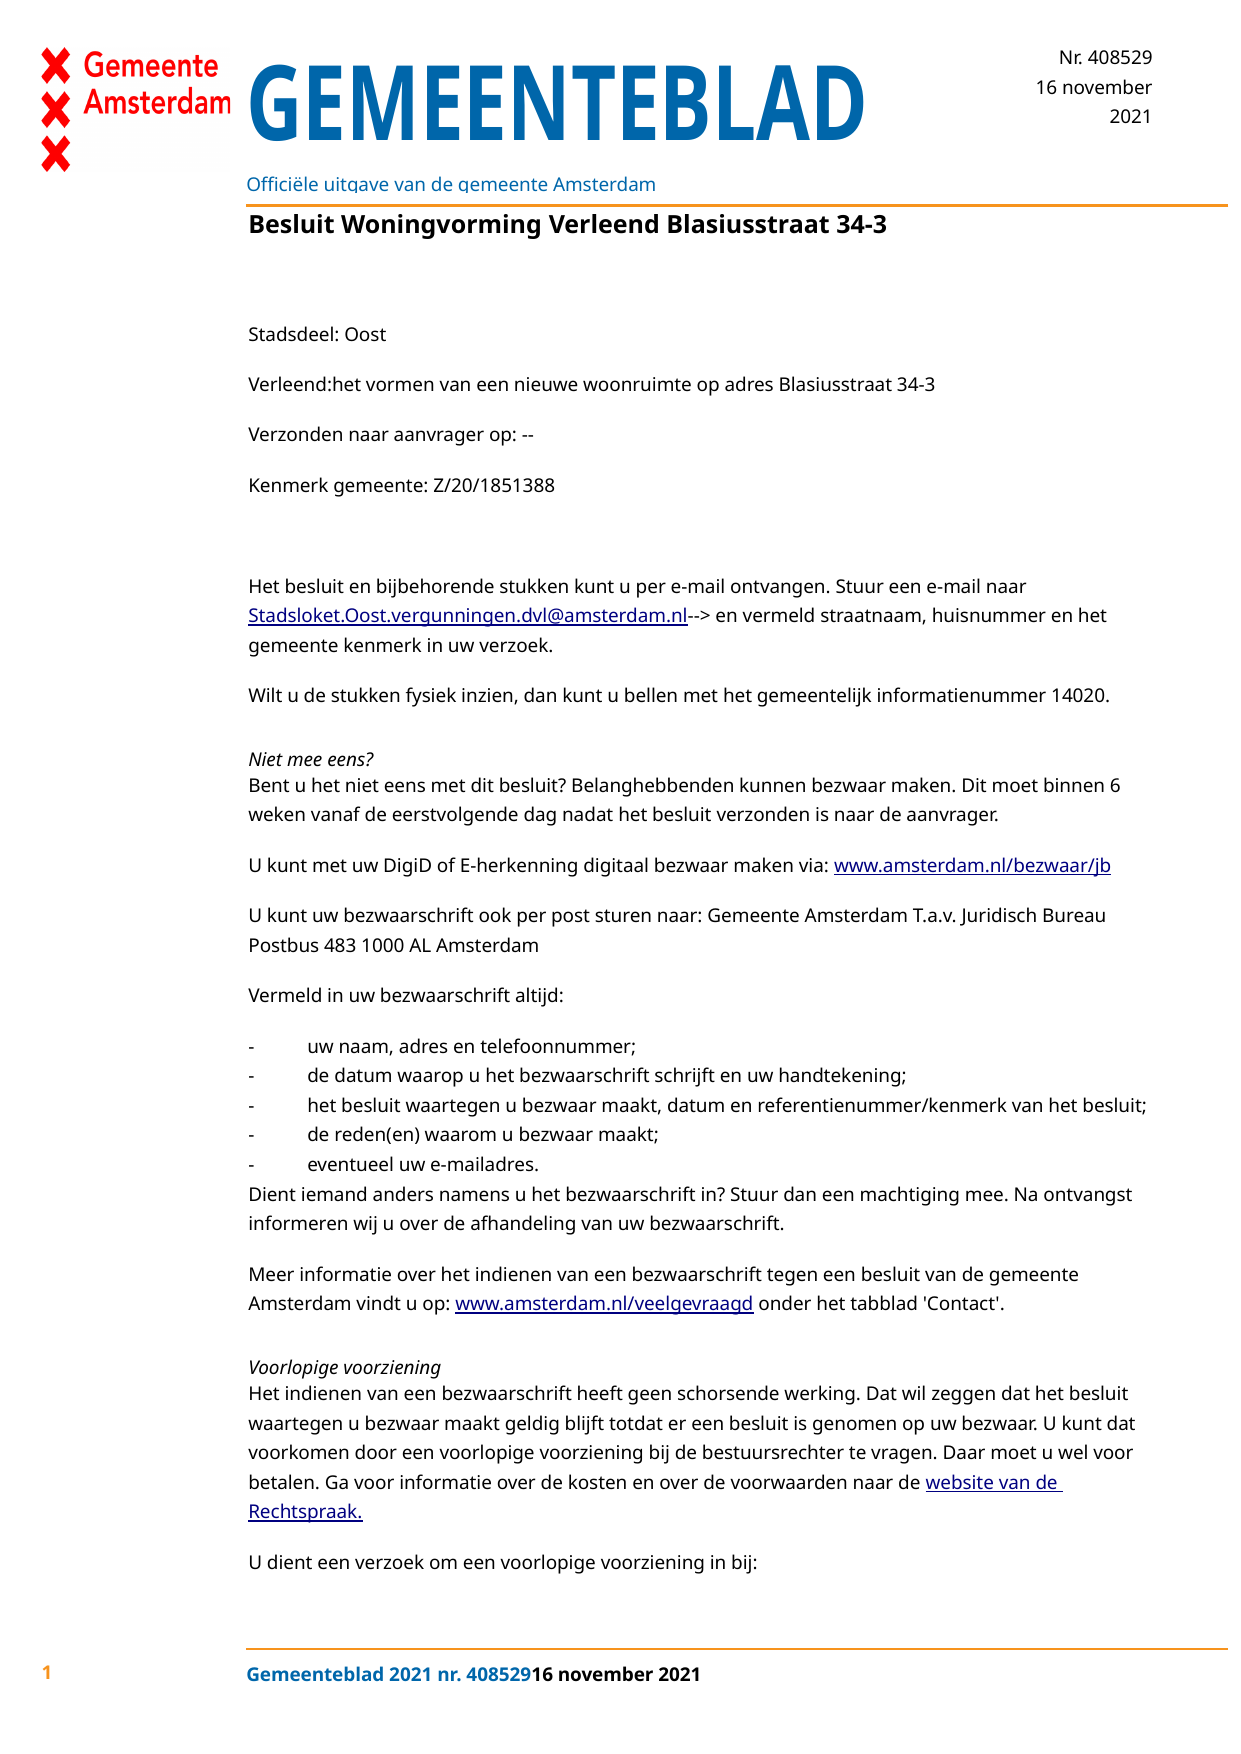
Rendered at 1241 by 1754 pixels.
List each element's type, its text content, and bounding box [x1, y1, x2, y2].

text U kunt uw bezwaarschrift ook per post sturen naar: Gemeente Amsterdam T.a.v. Juridisch Bureau Postbus 483 1000 AL Amsterdam [248, 902, 1152, 958]
text Meer informatie over het indienen van een bezwaarschrift tegen een besluit van de gemeente Amsterdam vindt u op: www.amsterdam.nl/veelgevraagd onder het tabblad 'Contact'. [248, 1261, 1152, 1316]
text Verzonden naar aanvrager op: -- [248, 422, 1152, 447]
text Besluit Woningvorming Verleend Blasiusstraat 34-3 [248, 207, 1152, 241]
picture [41, 47, 231, 172]
text U kunt met uw DigiD of E-herkenning digitaal bezwaar maken via: www.amsterdam.nl/bezwaar/jb [248, 852, 1152, 878]
text Voorlopige voorziening [248, 1354, 1152, 1380]
text Bent u het niet eens met dit besluit? Belanghebbenden kunnen bezwaar maken. Dit moet binnen 6 weken vanaf de eerstvolgende dag nadat het besluit verzonden is naar de aanvrager. [248, 772, 1152, 827]
text Wilt u de stukken fysiek inzien, dan kunt u bellen met het gemeentelijk informatienummer 14020. [248, 682, 1152, 708]
text U dient een verzoek om een voorlopige voorziening in bij: [248, 1549, 1152, 1574]
list eventueel uw e-mailadres. [248, 1151, 1152, 1177]
list uw naam, adres en telefoonnummer; [248, 1033, 1152, 1059]
text Vermeld in uw bezwaarschrift altijd: [248, 982, 1152, 1008]
text Verleend:het vormen van een nieuwe woonruimte op adres Blasiusstraat 34-3 [248, 371, 1152, 397]
list de reden(en) waarom u bezwaar maakt; [248, 1122, 1152, 1147]
text Het indienen van een bezwaarschrift heeft geen schorsende werking. Dat wil zeggen dat het besluit waartegen u bezwaar maakt geldig blijft totdat er een besluit is genomen op uw bezwaar. U kunt dat voorkomen door een voorlopige voorziening bij de bestuursrechter te vragen. Daar moet u wel voor betalen. Ga voor informatie over de kosten en over de voorwaarden naar de website van de Rechtspraak. [248, 1380, 1152, 1524]
list het besluit waartegen u bezwaar maakt, datum en referentienummer/kenmerk van het besluit; [248, 1092, 1152, 1118]
list de datum waarop u het bezwaarschrift schrijft en uw handtekening; [248, 1062, 1152, 1088]
text Niet mee eens? [248, 746, 1152, 772]
text Stadsdeel: Oost [248, 321, 1152, 346]
text Dient iemand anders namens u het bezwaarschrift in? Stuur dan een machtiging mee. Na ontvangst informeren wij u over de afhandeling van uw bezwaarschrift. [248, 1181, 1152, 1236]
text Het besluit en bijbehorende stukken kunt u per e-mail ontvangen. Stuur een e-mail naar Stadsloket.Oost.vergunningen.dvl@amsterdam.nl--> en vermeld straatnaam, huisnummer en het gemeente kenmerk in uw verzoek. [248, 573, 1152, 658]
text Kenmerk gemeente: Z/20/1851388 [248, 472, 1152, 498]
